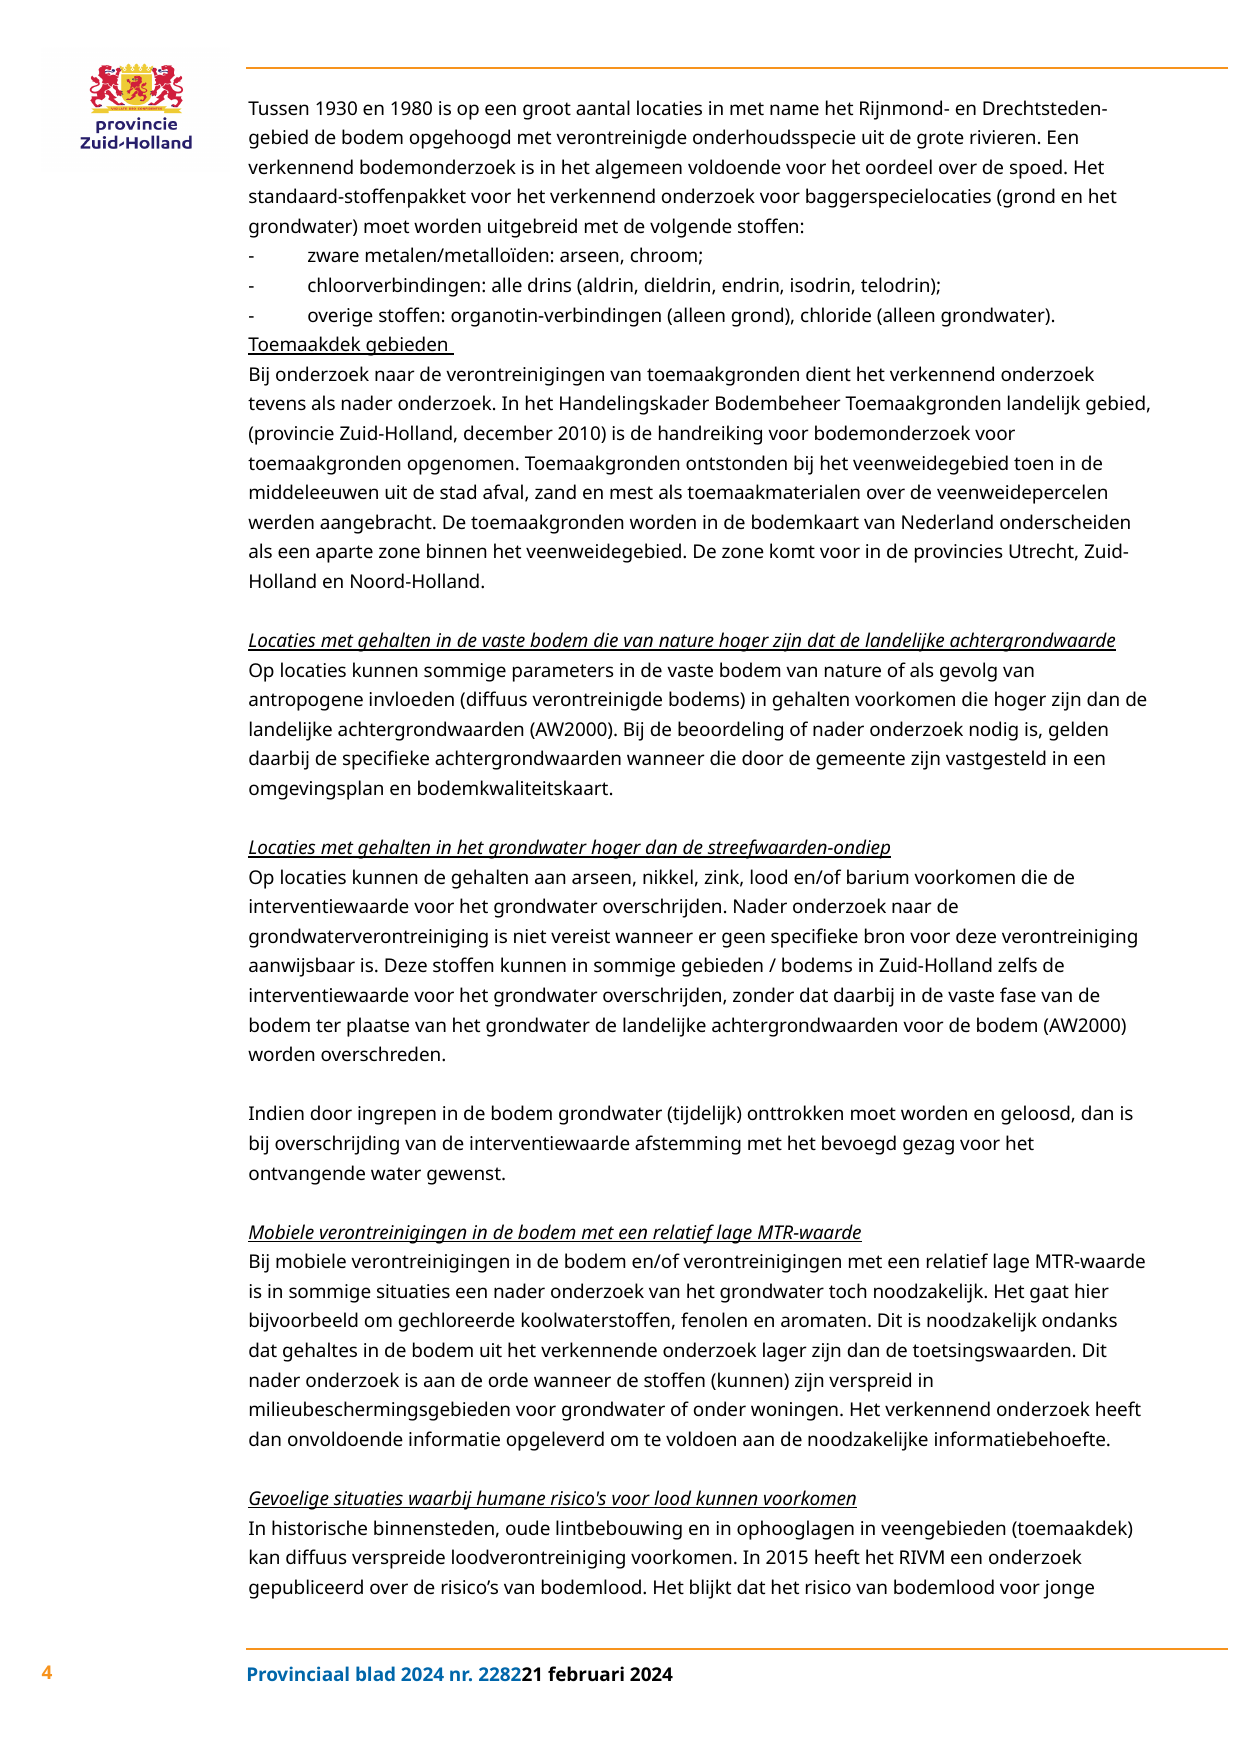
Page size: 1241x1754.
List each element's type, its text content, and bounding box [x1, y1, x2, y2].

text Indien door ingrepen in de bodem grondwater (tijdelijk) onttrokken moet worden en geloosd, dan is bij overschrijding van de interventiewaarde afstemming met het bevoegd gezag voor het ontvangende water gewenst. [248, 1101, 1152, 1186]
list overige stoffen: organotin-verbindingen (alleen grond), chloride (alleen grondwater). [248, 302, 1152, 328]
text In historische binnensteden, oude lintbebouwing en in ophooglagen in veengebieden (toemaakdek) kan diffuus verspreide loodverontreiniging voorkomen. In 2015 heeft het RIVM een onderzoek gepubliceerd over de risico’s van bodemlood. Het blijkt dat het risico van bodemlood voor jonge [248, 1515, 1152, 1600]
text Bij onderzoek naar de verontreinigingen van toemaakgronden dient het verkennend onderzoek tevens als nader onderzoek. In het Handelingskader Bodembeheer Toemaakgronden landelijk gebied, (provincie Zuid-Holland, december 2010) is de handreiking voor bodemonderzoek voor toemaakgronden opgenomen. Toemaakgronden ontstonden bij het veenweidegebied toen in de middeleeuwen uit de stad afval, zand en mest als toemaakmaterialen over de veenweidepercelen werden aangebracht. De toemaakgronden worden in de bodemkaart van Nederland onderscheiden als een aparte zone binnen het veenweidegebied. De zone komt voor in de provincies Utrecht, Zuid-Holland en Noord-Holland. [248, 361, 1152, 594]
text Op locaties kunnen de gehalten aan arseen, nikkel, zink, lood en/of barium voorkomen die de interventiewaarde voor het grondwater overschrijden. Nader onderzoek naar de grondwaterverontreiniging is niet vereist wanneer er geen specifieke bron voor deze verontreiniging aanwijsbaar is. Deze stoffen kunnen in sommige gebieden / bodems in Zuid-Holland zelfs de interventiewaarde voor het grondwater overschrijden, zonder dat daarbij in de vaste fase van de bodem ter plaatse van het grondwater de landelijke achtergrondwaarden voor de bodem (AW2000) worden overschreden. [248, 864, 1152, 1067]
text Op locaties kunnen sommige parameters in de vaste bodem van nature of als gevolg van antropogene invloeden (diffuus verontreinigde bodems) in gehalten voorkomen die hoger zijn dan de landelijke achtergrondwaarden (AW2000). Bij de beoordeling of nader onderzoek nodig is, gelden daarbij de specifieke achtergrondwaarden wanneer die door de gemeente zijn vastgesteld in een omgevingsplan en bodemkwaliteitskaart. [248, 657, 1152, 801]
text Toemaakdek gebieden [248, 331, 1152, 357]
picture [41, 47, 231, 172]
list chloorverbindingen: alle drins (aldrin, dieldrin, endrin, isodrin, telodrin); [248, 272, 1152, 298]
list zware metalen/metalloïden: arseen, chroom; [248, 243, 1152, 268]
text Gevoelige situaties waarbij humane risico's voor lood kunnen voorkomen [248, 1485, 1152, 1511]
text Mobiele verontreinigingen in de bodem met een relatief lage MTR-waarde [248, 1219, 1152, 1245]
text Tussen 1930 en 1980 is op een groot aantal locaties in met name het Rijnmond- en Drechtsteden- gebied de bodem opgehoogd met verontreinigde onderhoudsspecie uit de grote rivieren. Een verkennend bodemonderzoek is in het algemeen voldoende voor het oordeel over de spoed. Het standaard-stoffenpakket voor het verkennend onderzoek voor baggerspecielocaties (grond en het grondwater) moet worden uitgebreid met de volgende stoffen: [248, 95, 1152, 239]
text Locaties met gehalten in het grondwater hoger dan de streefwaarden-ondiep [248, 834, 1152, 860]
text Locaties met gehalten in de vaste bodem die van nature hoger zijn dat de landelijke achtergrondwaarde [248, 627, 1152, 653]
text Bij mobiele verontreinigingen in de bodem en/of verontreinigingen met een relatief lage MTR-waarde is in sommige situaties een nader onderzoek van het grondwater toch noodzakelijk. Het gaat hier bijvoorbeeld om gechloreerde koolwaterstoffen, fenolen en aromaten. Dit is noodzakelijk ondanks dat gehaltes in de bodem uit het verkennende onderzoek lager zijn dan de toetsingswaarden. Dit nader onderzoek is aan de orde wanneer de stoffen (kunnen) zijn verspreid in milieubeschermingsgebieden voor grondwater of onder woningen. Het verkennend onderzoek heeft dan onvoldoende informatie opgeleverd om te voldoen aan de noodzakelijke informatiebehoefte. [248, 1248, 1152, 1452]
